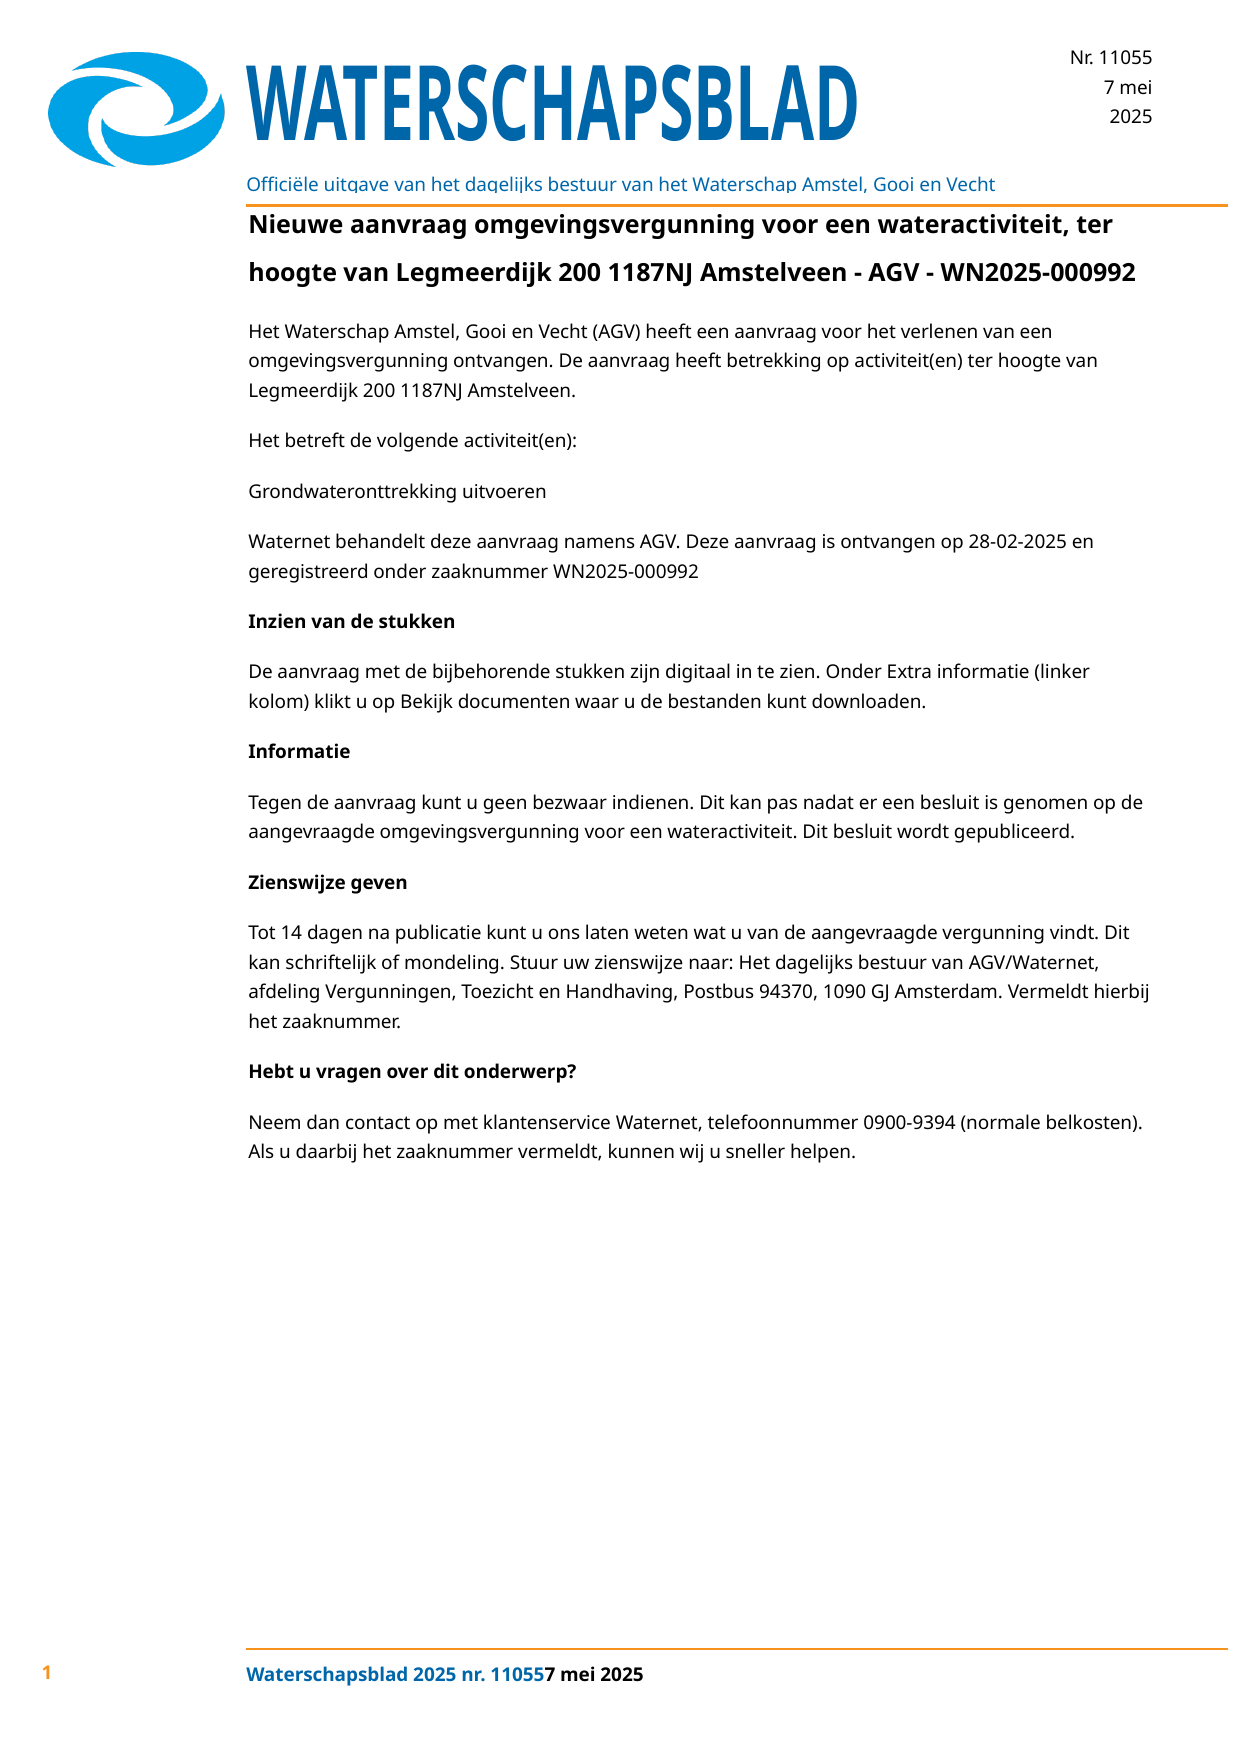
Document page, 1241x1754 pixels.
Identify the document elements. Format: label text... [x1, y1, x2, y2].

picture [41, 47, 231, 172]
text Neem dan contact op met klantenservice Waternet, telefoonnummer 0900-9394 (normale belkosten). Als u daarbij het zaaknummer vermeldt, kunnen wij u sneller helpen. [248, 1109, 1152, 1164]
text Hebt u vragen over dit onderwerp? [248, 1059, 1152, 1084]
text Het Waterschap Amstel, Gooi en Vecht (AGV) heeft een aanvraag voor het verlenen van een omgevingsvergunning ontvangen. De aanvraag heeft betrekking op activiteit(en) ter hoogte van Legmeerdijk 200 1187NJ Amstelveen. [248, 318, 1152, 403]
text Zienswijze geven [248, 869, 1152, 895]
text Tot 14 dagen na publicatie kunt u ons laten weten wat u van de aangevraagde vergunning vindt. Dit kan schriftelijk of mondeling. Stuur uw zienswijze naar: Het dagelijks bestuur van AGV/Waternet, afdeling Vergunningen, Toezicht en Handhaving, Postbus 94370, 1090 GJ Amsterdam. Vermeldt hierbij het zaaknummer. [248, 919, 1152, 1034]
text Grondwateronttrekking uitvoeren [248, 478, 1152, 504]
text Waternet behandelt deze aanvraag namens AGV. Deze aanvraag is ontvangen op 28-02-2025 en geregistreerd onder zaaknummer WN2025-000992 [248, 528, 1152, 584]
text De aanvraag met de bijbehorende stukken zijn digitaal in te zien. Onder Extra informatie (linker kolom) klikt u op Bekijk documenten waar u de bestanden kunt downloaden. [248, 659, 1152, 714]
text Het betreft de volgende activiteit(en): [248, 427, 1152, 453]
text Inzien van de stukken [248, 608, 1152, 634]
text Informatie [248, 739, 1152, 764]
text Tegen de aanvraag kunt u geen bezwaar indienen. Dit kan pas nadat er een besluit is genomen op de aangevraagde omgevingsvergunning voor een wateractiviteit. Dit besluit wordt gepubliceerd. [248, 789, 1152, 844]
text Nieuwe aanvraag omgevingsvergunning voor een wateractiviteit, ter hoogte van Legmeerdijk 200 1187NJ Amstelveen - AGV - WN2025-000992 [248, 207, 1152, 288]
